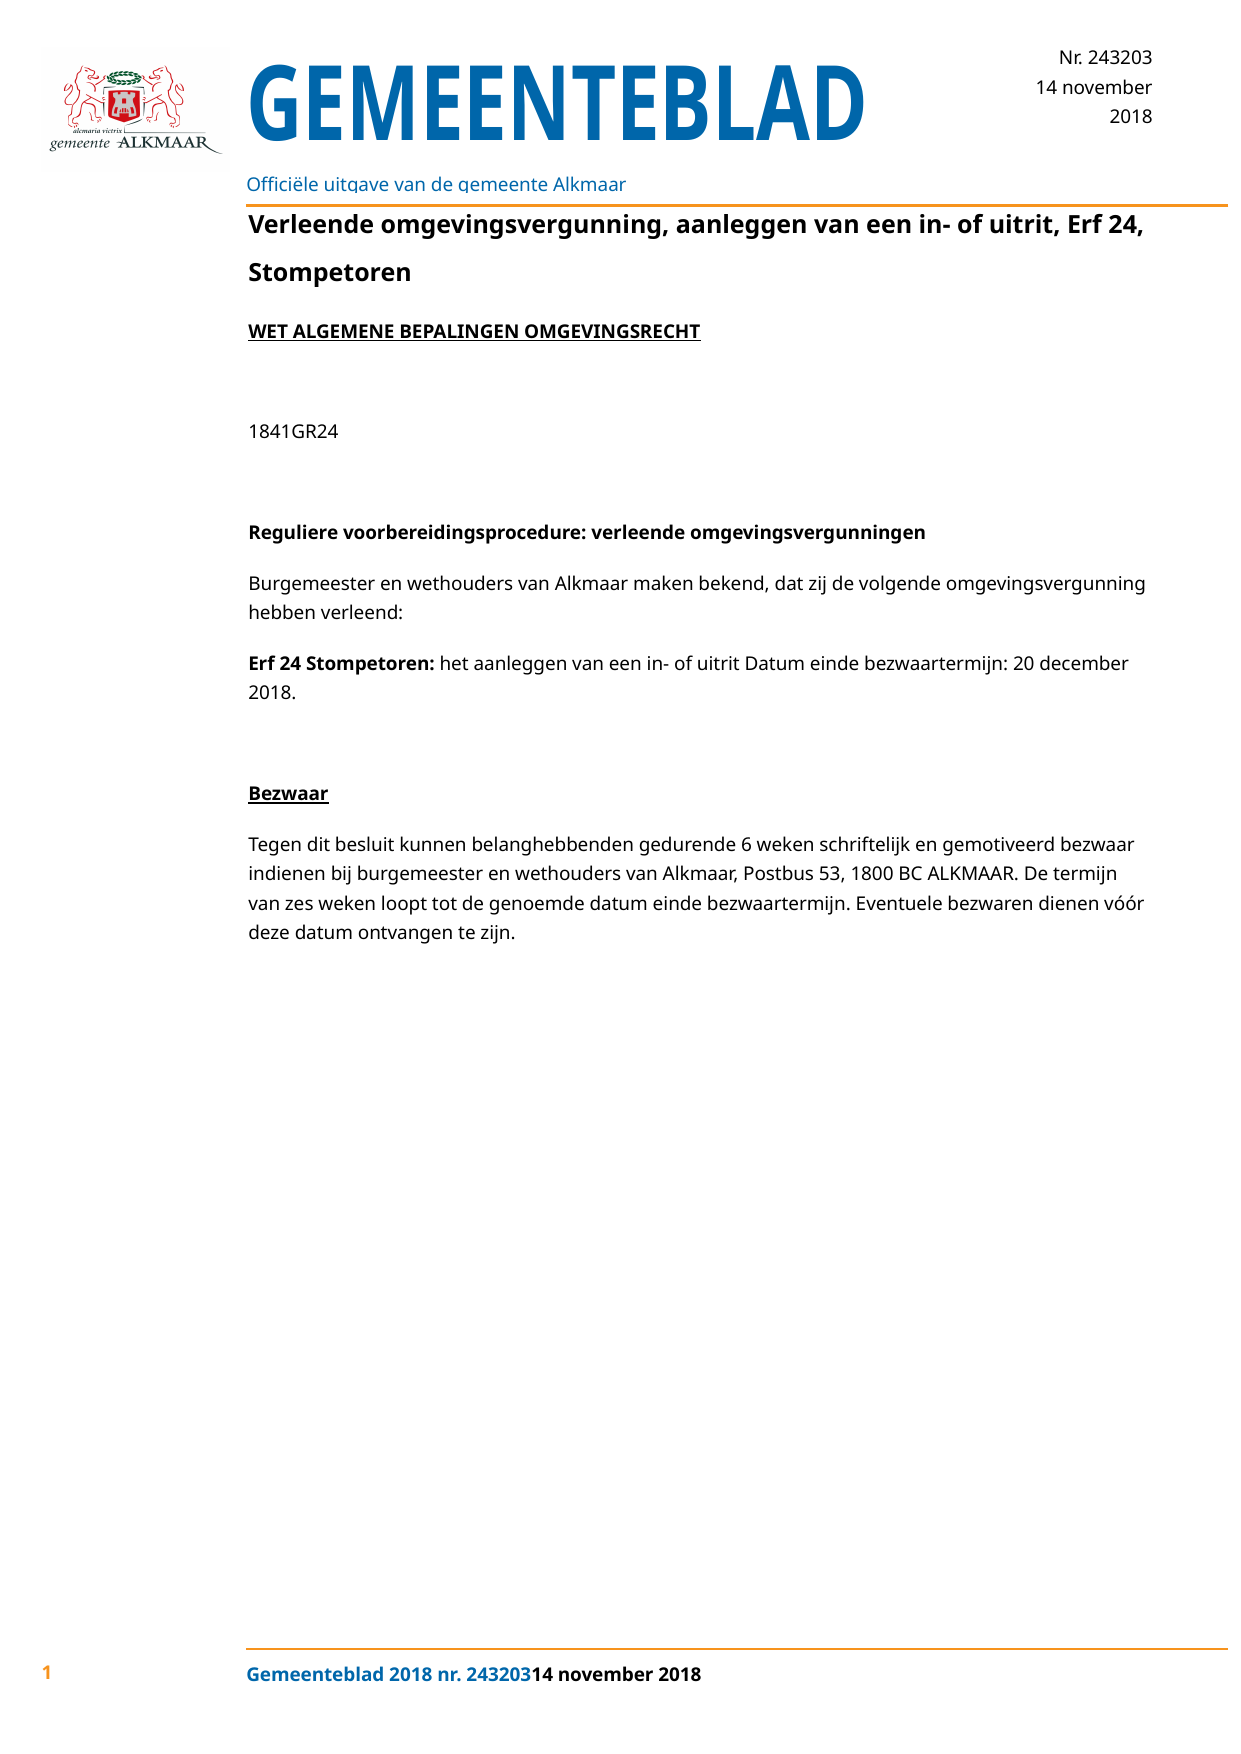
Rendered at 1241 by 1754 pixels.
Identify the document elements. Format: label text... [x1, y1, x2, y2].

text 1841GR24 [248, 419, 1152, 444]
text WET ALGEMENE BEPALINGEN OMGEVINGSRECHT [248, 318, 1152, 344]
text Burgemeester en wethouders van Alkmaar maken bekend, dat zij de volgende omgevingsvergunning hebben verleend: [248, 570, 1152, 625]
text Verleende omgevingsvergunning, aanleggen van een in- of uitrit, Erf 24, Stompetoren [248, 207, 1152, 288]
picture [41, 47, 231, 172]
text Tegen dit besluit kunnen belanghebbenden gedurende 6 weken schriftelijk en gemotiveerd bezwaar indienen bij burgemeester en wethouders van Alkmaar, Postbus 53, 1800 BC ALKMAAR. De termijn van zes weken loopt tot de genoemde datum einde bezwaartermijn. Eventuele bezwaren dienen vóór deze datum ontvangen te zijn. [248, 831, 1152, 945]
text Bezwaar [248, 780, 1152, 806]
text Reguliere voorbereidingsprocedure: verleende omgevingsvergunningen [248, 519, 1152, 545]
text Erf 24 Stompetoren: het aanleggen van een in- of uitrit Datum einde bezwaartermijn: 20 december 2018. [248, 650, 1152, 705]
